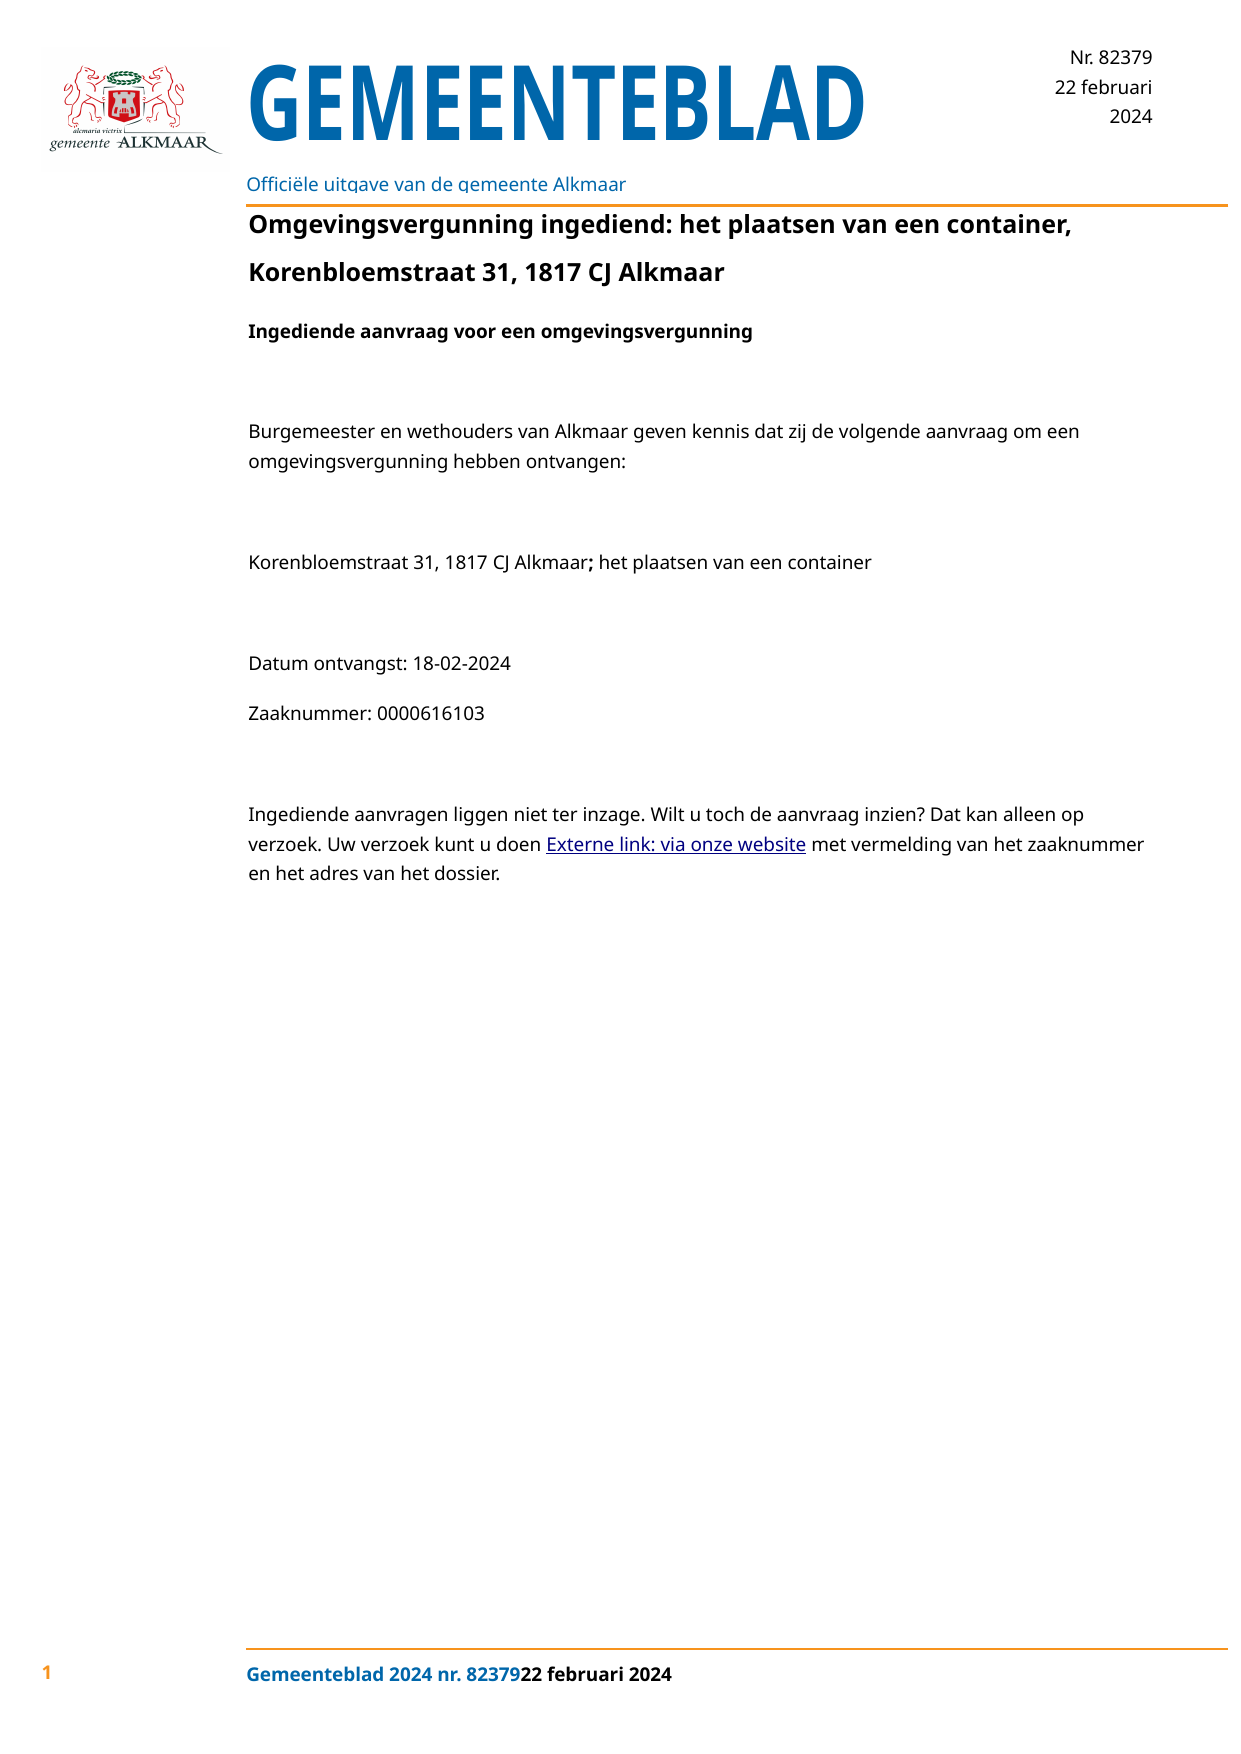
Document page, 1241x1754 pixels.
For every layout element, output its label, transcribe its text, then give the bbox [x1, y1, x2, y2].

text Omgevingsvergunning ingediend: het plaatsen van een container, Korenbloemstraat 31, 1817 CJ Alkmaar [248, 207, 1152, 288]
picture [41, 47, 231, 172]
text Ingediende aanvraag voor een omgevingsvergunning [248, 318, 1152, 344]
text Korenbloemstraat 31, 1817 CJ Alkmaar; het plaatsen van een container [248, 549, 1152, 575]
text Datum ontvangst: 18-02-2024 [248, 650, 1152, 676]
text Ingediende aanvragen liggen niet ter inzage. Wilt u toch de aanvraag inzien? Dat kan alleen op verzoek. Uw verzoek kunt u doen Externe link: via onze website met vermelding van het zaaknummer en het adres van het dossier. [248, 801, 1152, 886]
text Burgemeester en wethouders van Alkmaar geven kennis dat zij de volgende aanvraag om een omgevingsvergunning hebben ontvangen: [248, 419, 1152, 474]
text Zaaknummer: 0000616103 [248, 700, 1152, 726]
